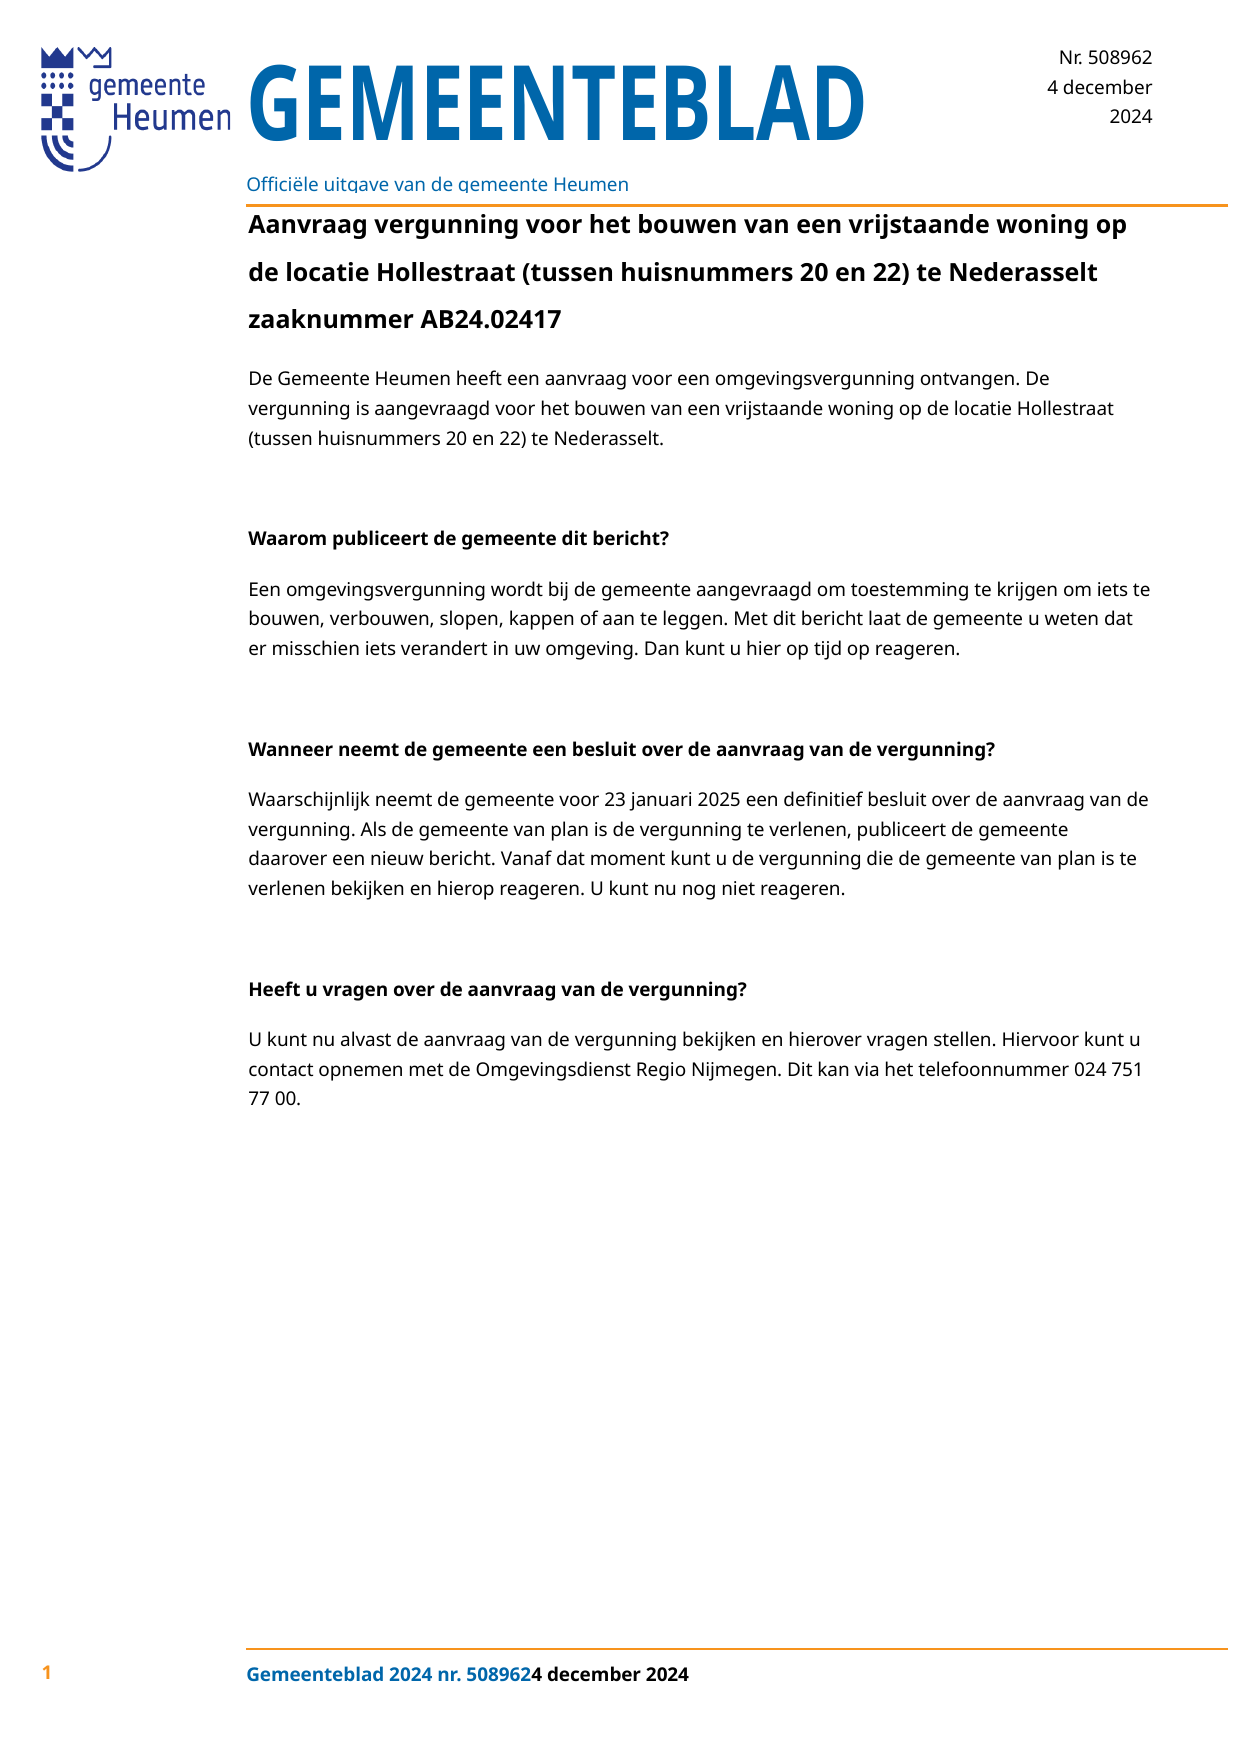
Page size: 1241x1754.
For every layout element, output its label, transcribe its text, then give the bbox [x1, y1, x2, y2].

text De Gemeente Heumen heeft een aanvraag voor een omgevingsvergunning ontvangen. De vergunning is aangevraagd voor het bouwen van een vrijstaande woning op de locatie Hollestraat (tussen huisnummers 20 en 22) te Nederasselt. [248, 366, 1152, 450]
text Aanvraag vergunning voor het bouwen van een vrijstaande woning op de locatie Hollestraat (tussen huisnummers 20 en 22) te Nederasselt zaaknummer AB24.02417 [248, 207, 1152, 336]
text Heeft u vragen over de aanvraag van de vergunning? [248, 976, 1152, 1002]
text Waarschijnlijk neemt de gemeente voor 23 januari 2025 een definitief besluit over de aanvraag van de vergunning. Als de gemeente van plan is de vergunning te verlenen, publiceert de gemeente daarover een nieuw bericht. Vanaf dat moment kunt u de vergunning die de gemeente van plan is te verlenen bekijken en hierop reageren. U kunt nu nog niet reageren. [248, 786, 1152, 901]
text Een omgevingsvergunning wordt bij de gemeente aangevraagd om toestemming te krijgen om iets te bouwen, verbouwen, slopen, kappen of aan te leggen. Met dit bericht laat de gemeente u weten dat er misschien iets verandert in uw omgeving. Dan kunt u hier op tijd op reageren. [248, 576, 1152, 661]
text Wanneer neemt de gemeente een besluit over de aanvraag van de vergunning? [248, 736, 1152, 762]
text U kunt nu alvast de aanvraag van de vergunning bekijken en hierover vragen stellen. Hiervoor kunt u contact opnemen met de Omgevingsdienst Regio Nijmegen. Dit kan via het telefoonnummer 024 751 77 00. [248, 1026, 1152, 1111]
picture [41, 47, 231, 172]
text Waarom publiceert de gemeente dit bericht? [248, 526, 1152, 551]
